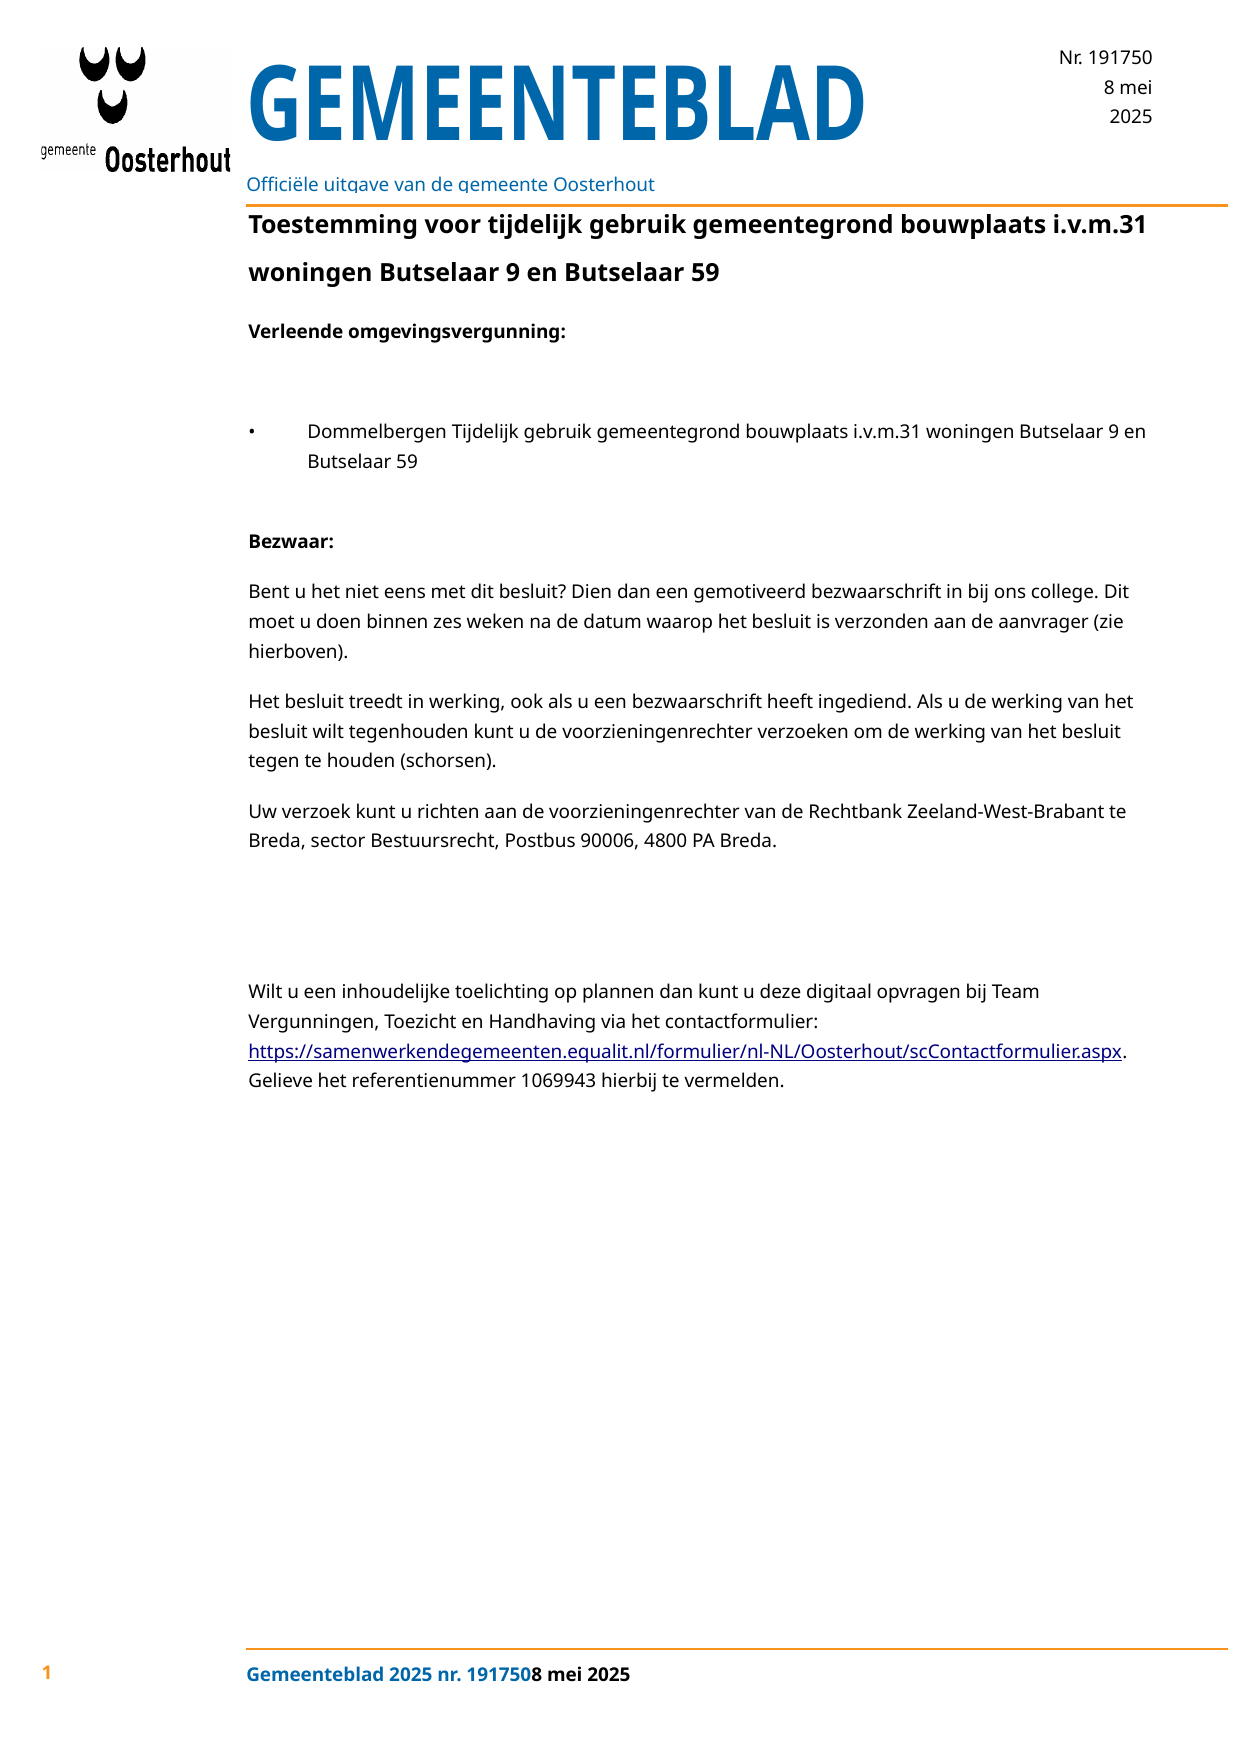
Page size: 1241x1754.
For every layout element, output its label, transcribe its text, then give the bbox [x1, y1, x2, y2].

list Dommelbergen Tijdelijk gebruik gemeentegrond bouwplaats i.v.m.31 woningen Butselaar 9 en Butselaar 59 [248, 419, 1152, 474]
text Verleende omgevingsvergunning: [248, 318, 1152, 344]
text Toestemming voor tijdelijk gebruik gemeentegrond bouwplaats i.v.m.31 woningen Butselaar 9 en Butselaar 59 [248, 207, 1152, 288]
text Bent u het niet eens met dit besluit? Dien dan een gemotiveerd bezwaarschrift in bij ons college. Dit moet u doen binnen zes weken na de datum waarop het besluit is verzonden aan de aanvrager (zie hierboven). [248, 579, 1152, 664]
text Wilt u een inhoudelijke toelichting op plannen dan kunt u deze digitaal opvragen bij Team Vergunningen, Toezicht en Handhaving via het contactformulier: https://samenwerkendegemeenten.equalit.nl/formulier/nl-NL/Oosterhout/scContactformulier.aspx. Gelieve het referentienummer 1069943 hierbij te vermelden. [248, 979, 1152, 1093]
text Uw verzoek kunt u richten aan de voorzieningenrechter van de Rechtbank Zeeland-West-Brabant te Breda, sector Bestuursrecht, Postbus 90006, 4800 PA Breda. [248, 798, 1152, 853]
text Bezwaar: [248, 528, 1152, 554]
picture [41, 47, 231, 172]
text Het besluit treedt in werking, ook als u een bezwaarschrift heeft ingediend. Als u de werking van het besluit wilt tegenhouden kunt u de voorzieningenrechter verzoeken om de werking van het besluit tegen te houden (schorsen). [248, 688, 1152, 773]
